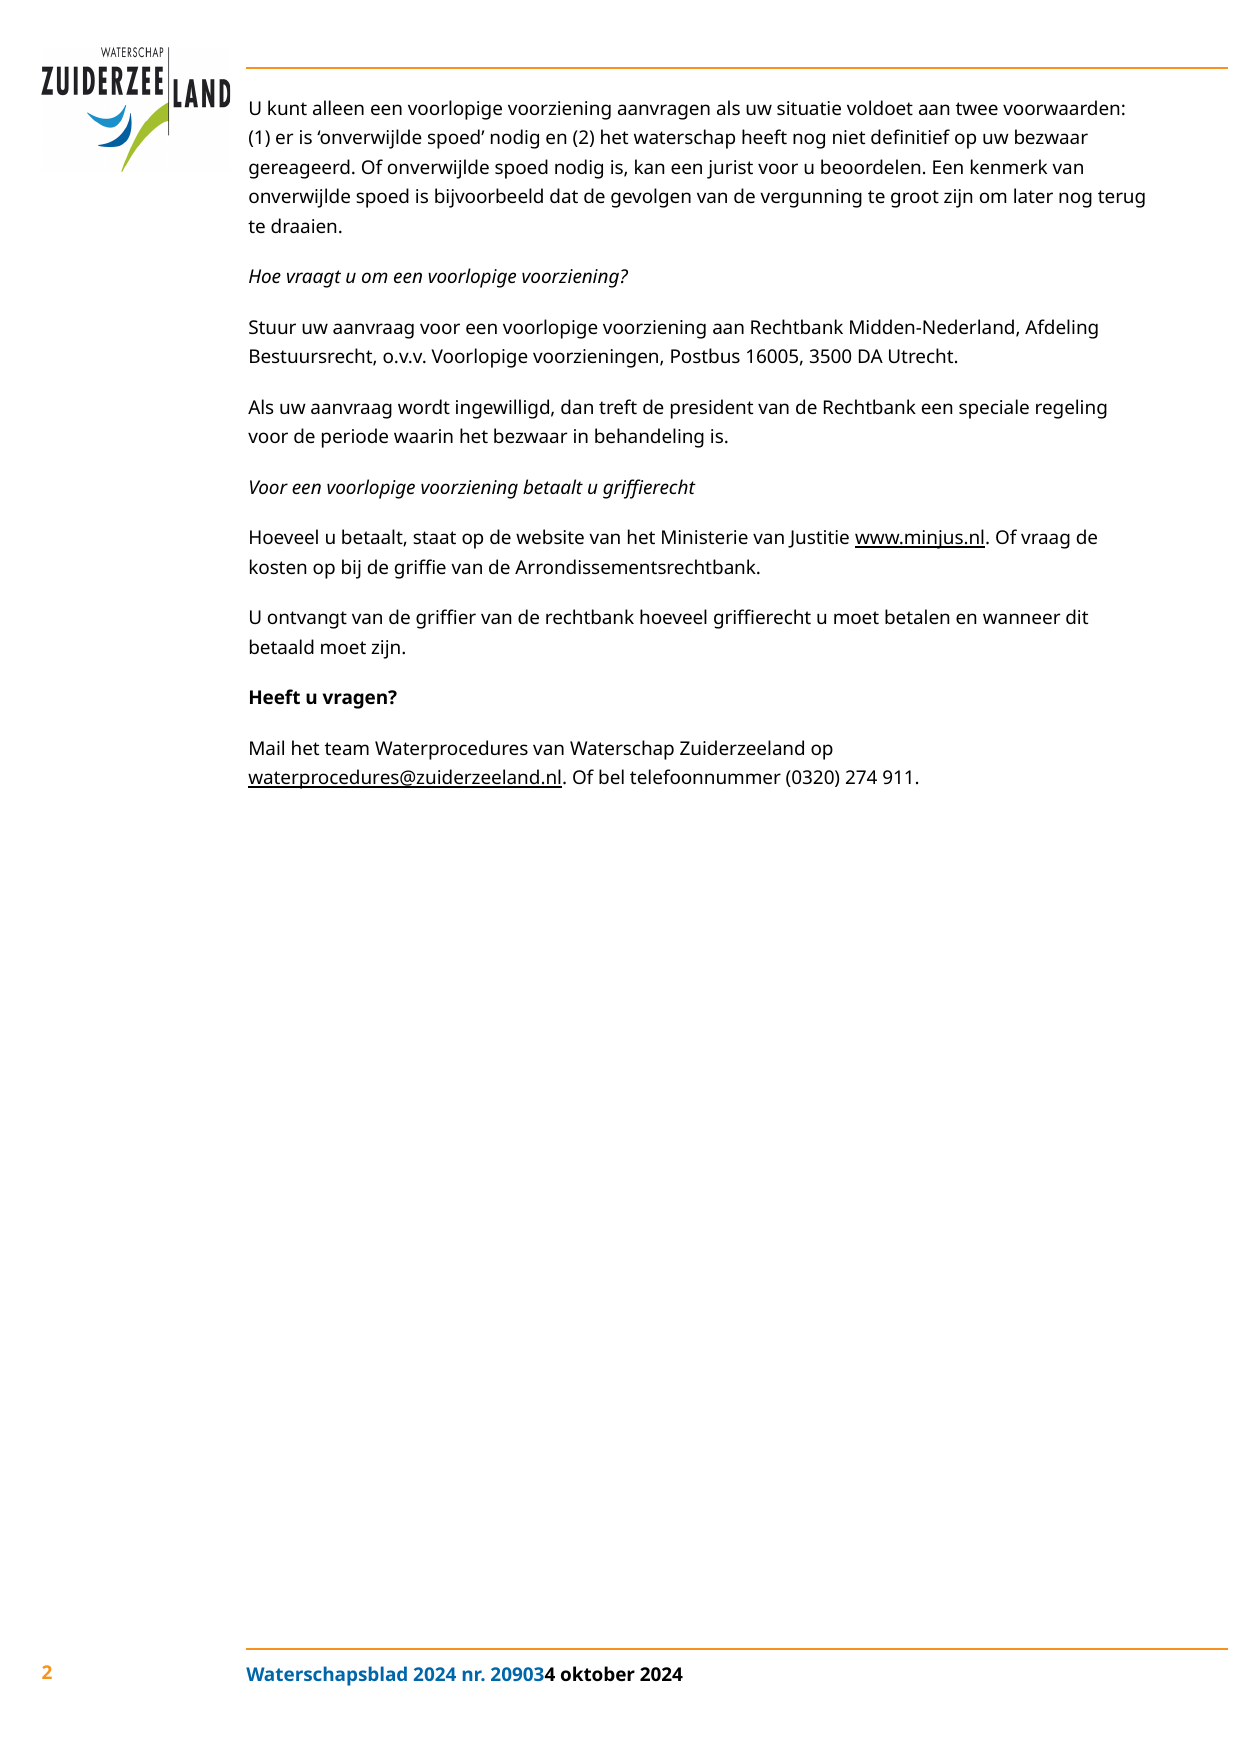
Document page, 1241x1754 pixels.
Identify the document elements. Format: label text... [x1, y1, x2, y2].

picture [41, 47, 231, 172]
text Heeft u vragen? [248, 684, 1152, 710]
text Stuur uw aanvraag voor een voorlopige voorziening aan Rechtbank Midden-Nederland, Afdeling Bestuursrecht, o.v.v. Voorlopige voorzieningen, Postbus 16005, 3500 DA Utrecht. [248, 314, 1152, 369]
text Voor een voorlopige voorziening betaalt u griffierecht [248, 474, 1152, 500]
text U kunt alleen een voorlopige voorziening aanvragen als uw situatie voldoet aan twee voorwaarden: (1) er is ‘onverwijlde spoed’ nodig en (2) het waterschap heeft nog niet definitief op uw bezwaar gereageerd. Of onverwijlde spoed nodig is, kan een jurist voor u beoordelen. Een kenmerk van onverwijlde spoed is bijvoorbeeld dat de gevolgen van de vergunning te groot zijn om later nog terug te draaien. [248, 95, 1152, 239]
text U ontvangt van de griffier van de rechtbank hoeveel griffierecht u moet betalen en wanneer dit betaald moet zijn. [248, 604, 1152, 660]
text Hoe vraagt u om een voorlopige voorziening? [248, 263, 1152, 289]
text Mail het team Waterprocedures van Waterschap Zuiderzeeland op waterprocedures@zuiderzeeland.nl. Of bel telefoonnummer (0320) 274 911. [248, 735, 1152, 790]
text Hoeveel u betaalt, staat op de website van het Ministerie van Justitie www.minjus.nl. Of vraag de kosten op bij de griffie van de Arrondissementsrechtbank. [248, 524, 1152, 580]
text Als uw aanvraag wordt ingewilligd, dan treft de president van de Rechtbank een speciale regeling voor de periode waarin het bezwaar in behandeling is. [248, 394, 1152, 449]
